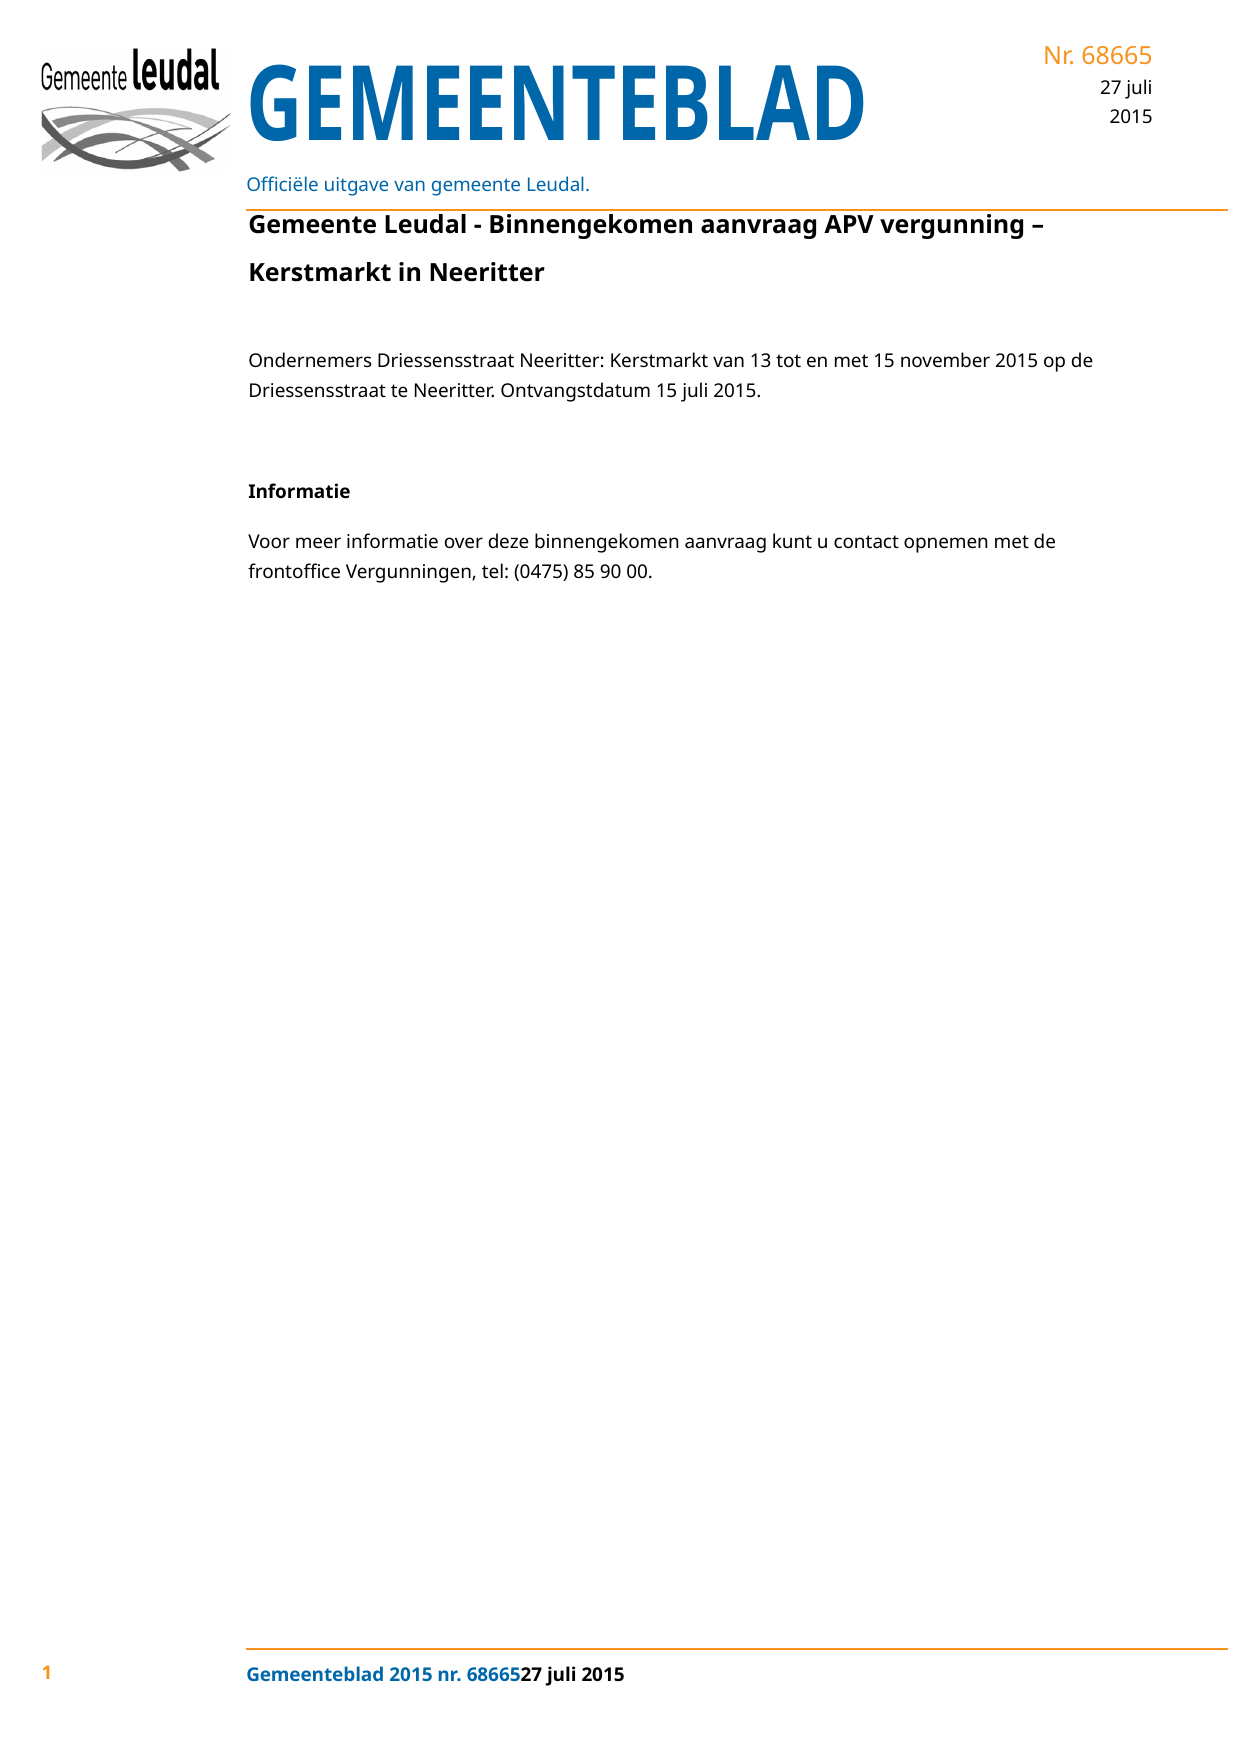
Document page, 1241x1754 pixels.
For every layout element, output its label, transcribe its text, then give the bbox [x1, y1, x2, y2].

text Ondernemers Driessensstraat Neeritter: Kerstmarkt van 13 tot en met 15 november 2015 op de Driessensstraat te Neeritter. Ontvangstdatum 15 juli 2015. [248, 347, 1152, 403]
text Gemeente Leudal - Binnengekomen aanvraag APV vergunning – Kerstmarkt in Neeritter [248, 211, 1152, 288]
text Informatie [248, 478, 1152, 504]
text Voor meer informatie over deze binnengekomen aanvraag kunt u contact opnemen met de frontoffice Vergunningen, tel: (0475) 85 90 00. [248, 528, 1152, 584]
picture [41, 47, 231, 172]
